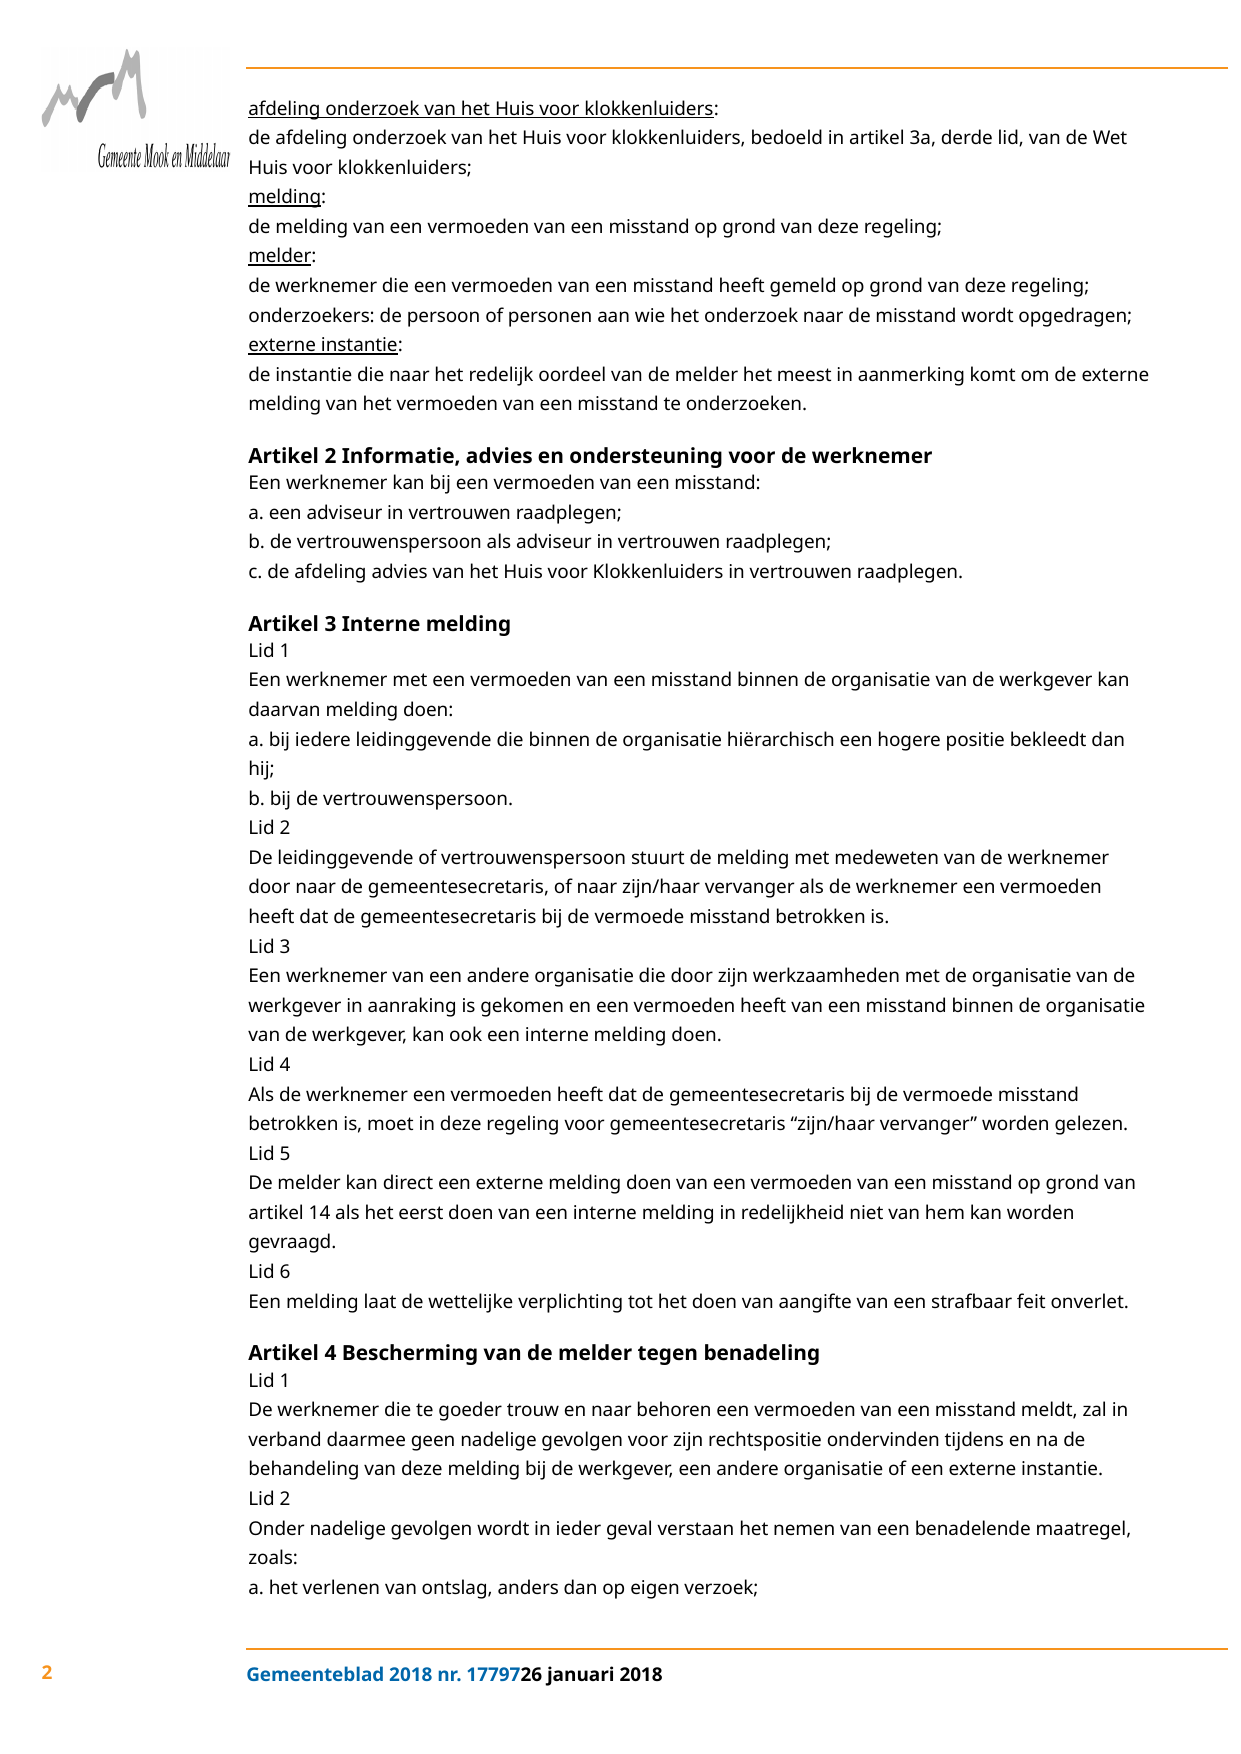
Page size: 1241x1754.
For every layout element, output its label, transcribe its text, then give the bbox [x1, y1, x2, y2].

text de afdeling onderzoek van het Huis voor klokkenluiders, bedoeld in artikel 3a, derde lid, van de Wet Huis voor klokkenluiders; [248, 124, 1152, 180]
text Onder nadelige gevolgen wordt in ieder geval verstaan het nemen van een benadelende maatregel, zoals: [248, 1515, 1152, 1570]
text de instantie die naar het redelijk oordeel van de melder het meest in aanmerking komt om de externe melding van het vermoeden van een misstand te onderzoeken. [248, 361, 1152, 416]
text melder: [248, 243, 1152, 268]
text a. een adviseur in vertrouwen raadplegen; [248, 499, 1152, 525]
text Artikel 3 Interne melding [248, 609, 1152, 637]
text Een melding laat de wettelijke verplichting tot het doen van aangifte van een strafbaar feit onverlet. [248, 1288, 1152, 1314]
text Als de werknemer een vermoeden heeft dat de gemeentesecretaris bij de vermoede misstand betrokken is, moet in deze regeling voor gemeentesecretaris “zijn/haar vervanger” worden gelezen. [248, 1081, 1152, 1136]
text a. het verlenen van ontslag, anders dan op eigen verzoek; [248, 1574, 1152, 1599]
text Lid 2 [248, 1485, 1152, 1511]
text Artikel 4 Bescherming van de melder tegen benadeling [248, 1338, 1152, 1367]
text Een werknemer van een andere organisatie die door zijn werkzaamheden met de organisatie van de werkgever in aanraking is gekomen en een vermoeden heeft van een misstand binnen de organisatie van de werkgever, kan ook een interne melding doen. [248, 962, 1152, 1047]
text c. de afdeling advies van het Huis voor Klokkenluiders in vertrouwen raadplegen. [248, 558, 1152, 584]
text Een werknemer met een vermoeden van een misstand binnen de organisatie van de werkgever kan daarvan melding doen: [248, 667, 1152, 722]
text de werknemer die een vermoeden van een misstand heeft gemeld op grond van deze regeling; [248, 272, 1152, 298]
text Lid 2 [248, 814, 1152, 840]
text Lid 6 [248, 1258, 1152, 1284]
text Lid 1 [248, 637, 1152, 663]
text De melder kan direct een externe melding doen van een vermoeden van een misstand op grond van artikel 14 als het eerst doen van een interne melding in redelijkheid niet van hem kan worden gevraagd. [248, 1169, 1152, 1254]
text a. bij iedere leidinggevende die binnen de organisatie hiërarchisch een hogere positie bekleedt dan hij; [248, 726, 1152, 781]
text Lid 5 [248, 1140, 1152, 1166]
text Een werknemer kan bij een vermoeden van een misstand: [248, 469, 1152, 495]
text b. bij de vertrouwenspersoon. [248, 785, 1152, 811]
text Lid 4 [248, 1051, 1152, 1077]
text De leidinggevende of vertrouwenspersoon stuurt de melding met medeweten van de werknemer door naar de gemeentesecretaris, of naar zijn/haar vervanger als de werknemer een vermoeden heeft dat de gemeentesecretaris bij de vermoede misstand betrokken is. [248, 844, 1152, 929]
text de melding van een vermoeden van een misstand op grond van deze regeling; [248, 213, 1152, 239]
text Artikel 2 Informatie, advies en ondersteuning voor de werknemer [248, 441, 1152, 469]
text Lid 3 [248, 933, 1152, 959]
text onderzoekers: de persoon of personen aan wie het onderzoek naar de misstand wordt opgedragen; [248, 302, 1152, 328]
text afdeling onderzoek van het Huis voor klokkenluiders: [248, 95, 1152, 121]
text De werknemer die te goeder trouw en naar behoren een vermoeden van een misstand meldt, zal in verband daarmee geen nadelige gevolgen voor zijn rechtspositie ondervinden tijdens en na de behandeling van deze melding bij de werkgever, een andere organisatie of een externe instantie. [248, 1396, 1152, 1481]
text b. de vertrouwenspersoon als adviseur in vertrouwen raadplegen; [248, 529, 1152, 554]
text Lid 1 [248, 1367, 1152, 1392]
text melding: [248, 183, 1152, 209]
picture [41, 47, 231, 172]
text externe instantie: [248, 331, 1152, 357]
